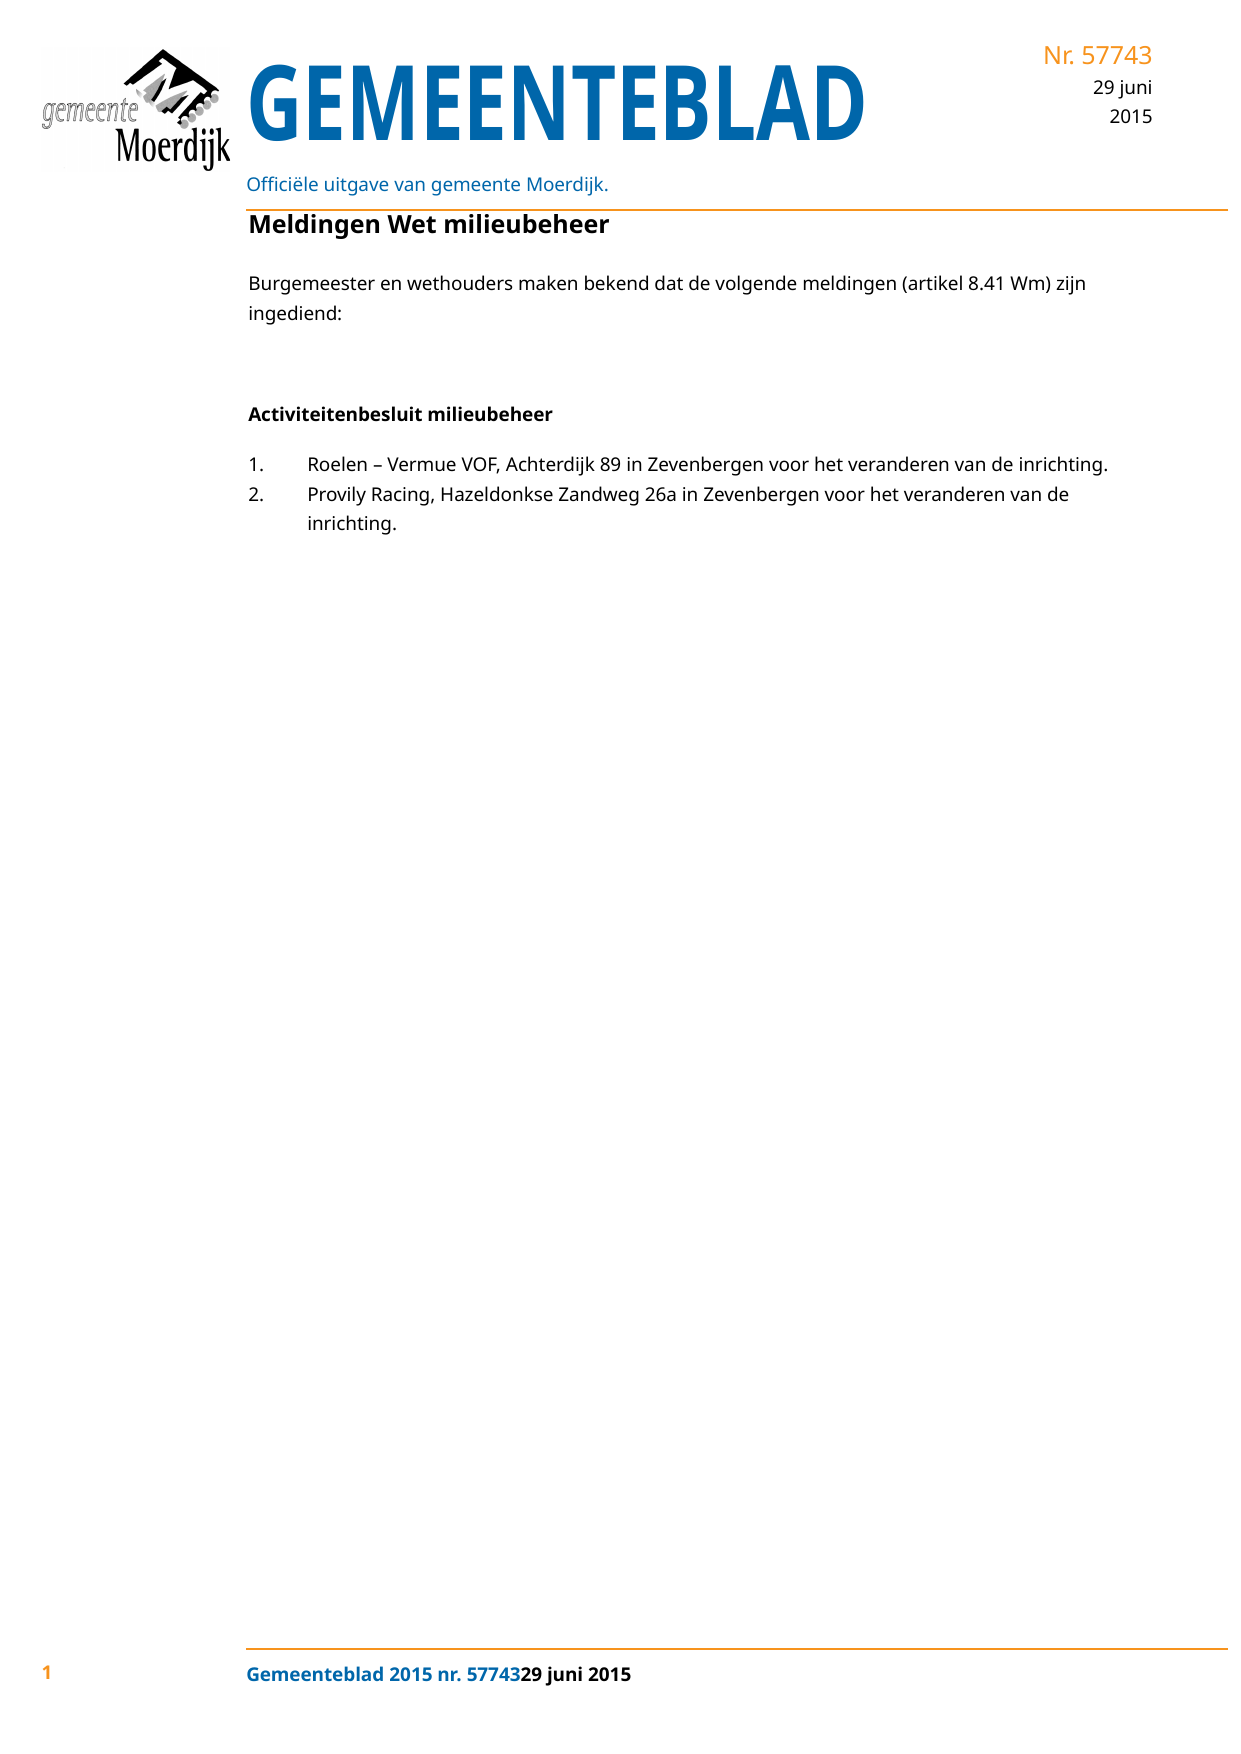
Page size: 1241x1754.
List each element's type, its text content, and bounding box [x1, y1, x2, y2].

text Activiteitenbesluit milieubeheer [248, 401, 1152, 426]
list Provily Racing, Hazeldonkse Zandweg 26a in Zevenbergen voor het veranderen van de inrichting. [248, 481, 1152, 536]
picture [41, 47, 231, 172]
text Meldingen Wet milieubeheer [248, 211, 1152, 241]
list Roelen – Vermue VOF, Achterdijk 89 in Zevenbergen voor het veranderen van de inrichting. [248, 451, 1152, 477]
text Burgemeester en wethouders maken bekend dat de volgende meldingen (artikel 8.41 Wm) zijn ingediend: [248, 270, 1152, 326]
